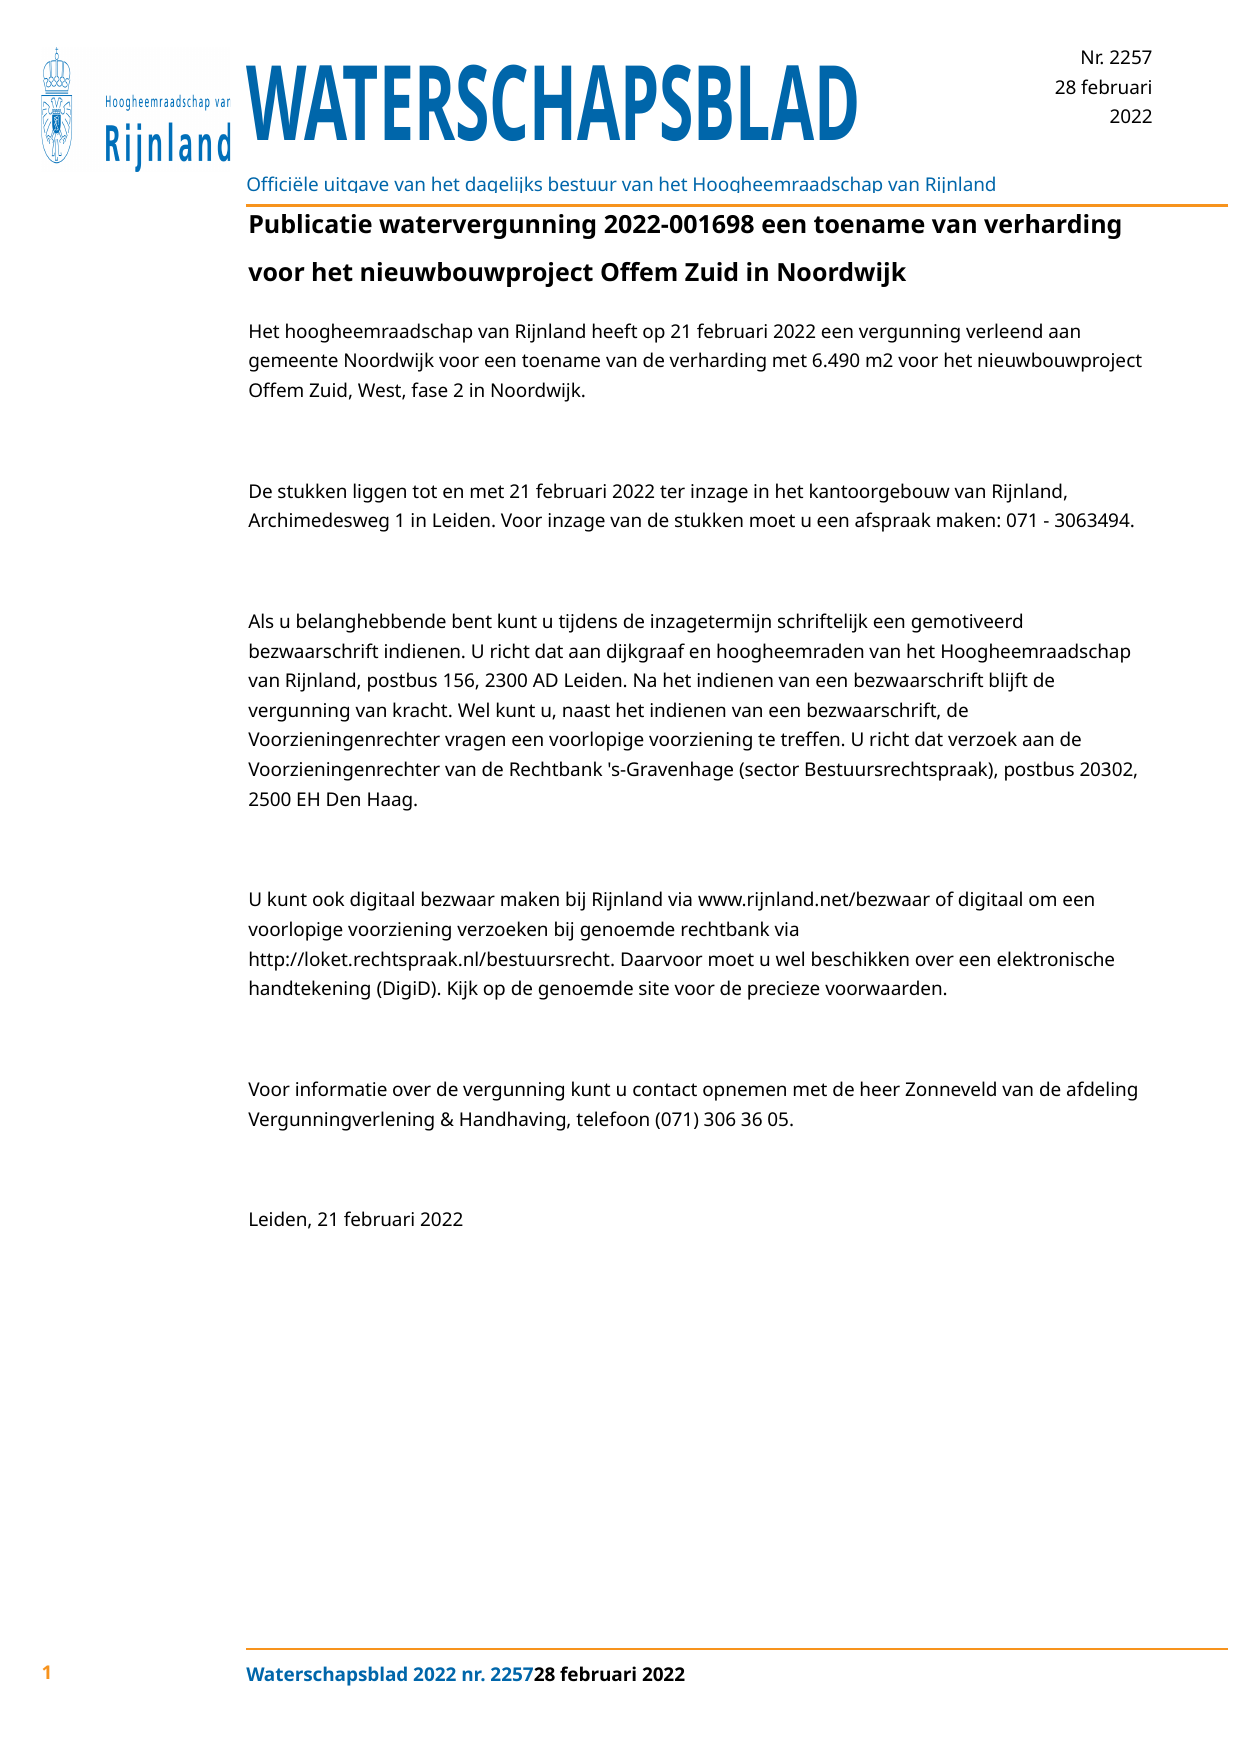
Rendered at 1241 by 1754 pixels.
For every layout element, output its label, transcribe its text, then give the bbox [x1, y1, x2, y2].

text Leiden, 21 februari 2022 [248, 1207, 1152, 1232]
picture [41, 47, 231, 172]
text Als u belanghebbende bent kunt u tijdens de inzagetermijn schriftelijk een gemotiveerd bezwaarschrift indienen. U richt dat aan dijkgraaf en hoogheemraden van het Hoogheemraadschap van Rijnland, postbus 156, 2300 AD Leiden. Na het indienen van een bezwaarschrift blijft de vergunning van kracht. Wel kunt u, naast het indienen van een bezwaarschrift, de Voorzieningenrechter vragen een voorlopige voorziening te treffen. U richt dat verzoek aan de Voorzieningenrechter van de Rechtbank 's-Gravenhage (sector Bestuursrechtspraak), postbus 20302, 2500 EH Den Haag. [248, 608, 1152, 812]
text U kunt ook digitaal bezwaar maken bij Rijnland via www.rijnland.net/bezwaar of digitaal om een voorlopige voorziening verzoeken bij genoemde rechtbank via http://loket.rechtspraak.nl/bestuursrecht. Daarvoor moet u wel beschikken over een elektronische handtekening (DigiD). Kijk op de genoemde site voor de precieze voorwaarden. [248, 887, 1152, 1001]
text Voor informatie over de vergunning kunt u contact opnemen met de heer Zonneveld van de afdeling Vergunningverlening & Handhaving, telefoon (071) 306 36 05. [248, 1076, 1152, 1132]
text Het hoogheemraadschap van Rijnland heeft op 21 februari 2022 een vergunning verleend aan gemeente Noordwijk voor een toename van de verharding met 6.490 m2 voor het nieuwbouwproject Offem Zuid, West, fase 2 in Noordwijk. [248, 318, 1152, 403]
text Publicatie watervergunning 2022-001698 een toename van verharding voor het nieuwbouwproject Offem Zuid in Noordwijk [248, 207, 1152, 288]
text De stukken liggen tot en met 21 februari 2022 ter inzage in het kantoorgebouw van Rijnland, Archimedesweg 1 in Leiden. Voor inzage van de stukken moet u een afspraak maken: 071 - 3063494. [248, 478, 1152, 533]
